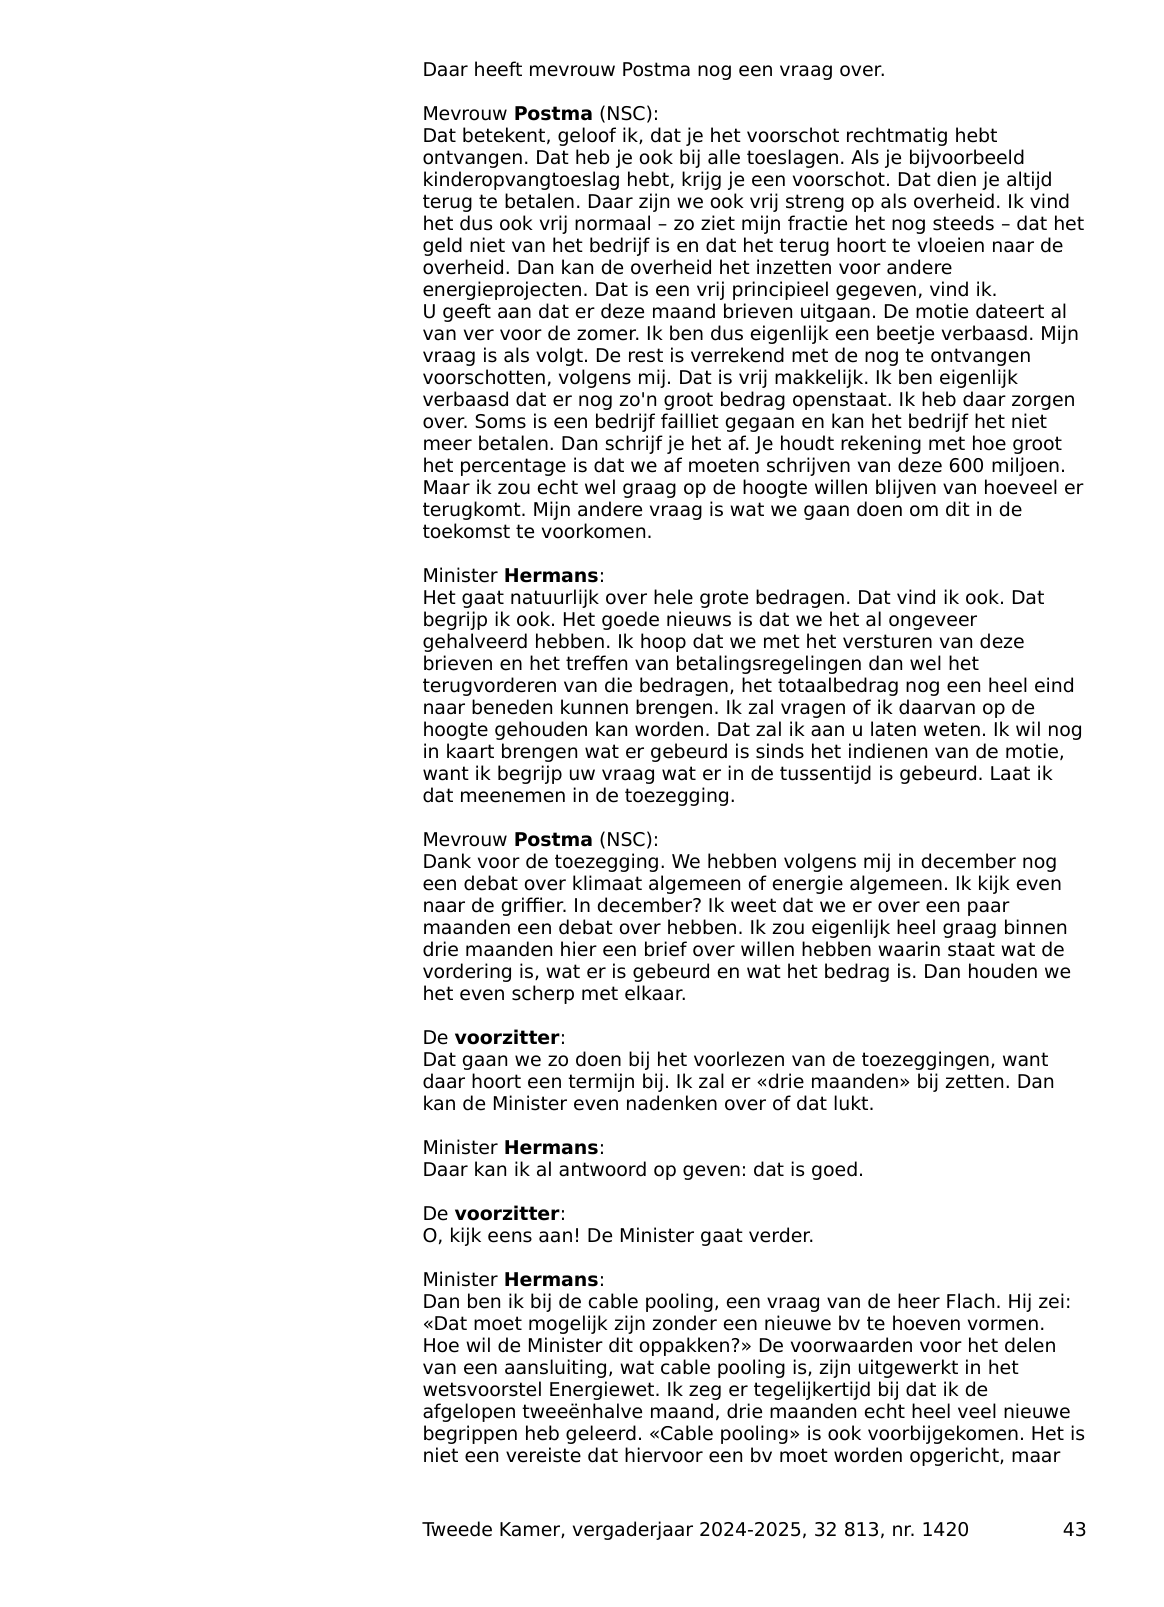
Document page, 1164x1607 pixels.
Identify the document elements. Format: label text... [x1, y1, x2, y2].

text Dank voor de toezegging. We hebben volgens mij in december nog een debat over klimaat algemeen of energie algemeen. Ik kijk even naar de griffier. In december? Ik weet dat we er over een paar maanden een debat over hebben. Ik zou eigenlijk heel graag binnen drie maanden hier een brief over willen hebben waarin staat wat de vordering is, wat er is gebeurd en wat het bedrag is. Dan houden we het even scherp met elkaar. [422, 851, 1087, 1005]
text Minister Hermans: [422, 565, 1087, 587]
text U geeft aan dat er deze maand brieven uitgaan. De motie dateert al van ver voor de zomer. Ik ben dus eigenlijk een beetje verbaasd. Mijn vraag is als volgt. De rest is verrekend met de nog te ontvangen voorschotten, volgens mij. Dat is vrij makkelijk. Ik ben eigenlijk verbaasd dat er nog zo'n groot bedrag openstaat. Ik heb daar zorgen over. Soms is een bedrijf failliet gegaan en kan het bedrijf het niet meer betalen. Dan schrijf je het af. Je houdt rekening met hoe groot het percentage is dat we af moeten schrijven van deze 600 miljoen. Maar ik zou echt wel graag op de hoogte willen blijven van hoeveel er terugkomt. Mijn andere vraag is wat we gaan doen om dit in de toekomst te voorkomen. [422, 301, 1087, 543]
text Mevrouw Postma (NSC): [422, 829, 1087, 851]
text Minister Hermans: [422, 1137, 1087, 1159]
text Dat betekent, geloof ik, dat je het voorschot rechtmatig hebt ontvangen. Dat heb je ook bij alle toeslagen. Als je bijvoorbeeld kinderopvangtoeslag hebt, krijg je een voorschot. Dat dien je altijd terug te betalen. Daar zijn we ook vrij streng op als overheid. Ik vind het dus ook vrij normaal – zo ziet mijn fractie het nog steeds – dat het geld niet van het bedrijf is en dat het terug hoort te vloeien naar de overheid. Dan kan de overheid het inzetten voor andere energieprojecten. Dat is een vrij principieel gegeven, vind ik. [422, 125, 1087, 301]
text O, kijk eens aan! De Minister gaat verder. [422, 1225, 1087, 1247]
text Minister Hermans: [422, 1269, 1087, 1291]
text Dat gaan we zo doen bij het voorlezen van de toezeggingen, want daar hoort een termijn bij. Ik zal er «drie maanden» bij zetten. Dan kan de Minister even nadenken over of dat lukt. [422, 1049, 1087, 1115]
text De voorzitter: [422, 1203, 1087, 1225]
text Dan ben ik bij de cable pooling, een vraag van de heer Flach. Hij zei: «Dat moet mogelijk zijn zonder een nieuwe bv te hoeven vormen. Hoe wil de Minister dit oppakken?» De voorwaarden voor het delen van een aansluiting, wat cable pooling is, zijn uitgewerkt in het wetsvoorstel Energiewet. Ik zeg er tegelijkertijd bij dat ik de afgelopen tweeënhalve maand, drie maanden echt heel veel nieuwe begrippen heb geleerd. «Cable pooling» is ook voorbijgekomen. Het is niet een vereiste dat hiervoor een bv moet worden opgericht, maar [422, 1291, 1087, 1467]
text Mevrouw Postma (NSC): [422, 103, 1087, 125]
text Het gaat natuurlijk over hele grote bedragen. Dat vind ik ook. Dat begrijp ik ook. Het goede nieuws is dat we het al ongeveer gehalveerd hebben. Ik hoop dat we met het versturen van deze brieven en het treffen van betalingsregelingen dan wel het terugvorderen van die bedragen, het totaalbedrag nog een heel eind naar beneden kunnen brengen. Ik zal vragen of ik daarvan op de hoogte gehouden kan worden. Dat zal ik aan u laten weten. Ik wil nog in kaart brengen wat er gebeurd is sinds het indienen van de motie, want ik begrijp uw vraag wat er in de tussentijd is gebeurd. Laat ik dat meenemen in de toezegging. [422, 587, 1087, 807]
text Daar kan ik al antwoord op geven: dat is goed. [422, 1159, 1087, 1181]
text De voorzitter: [422, 1027, 1087, 1049]
text Daar heeft mevrouw Postma nog een vraag over. [422, 59, 1087, 81]
